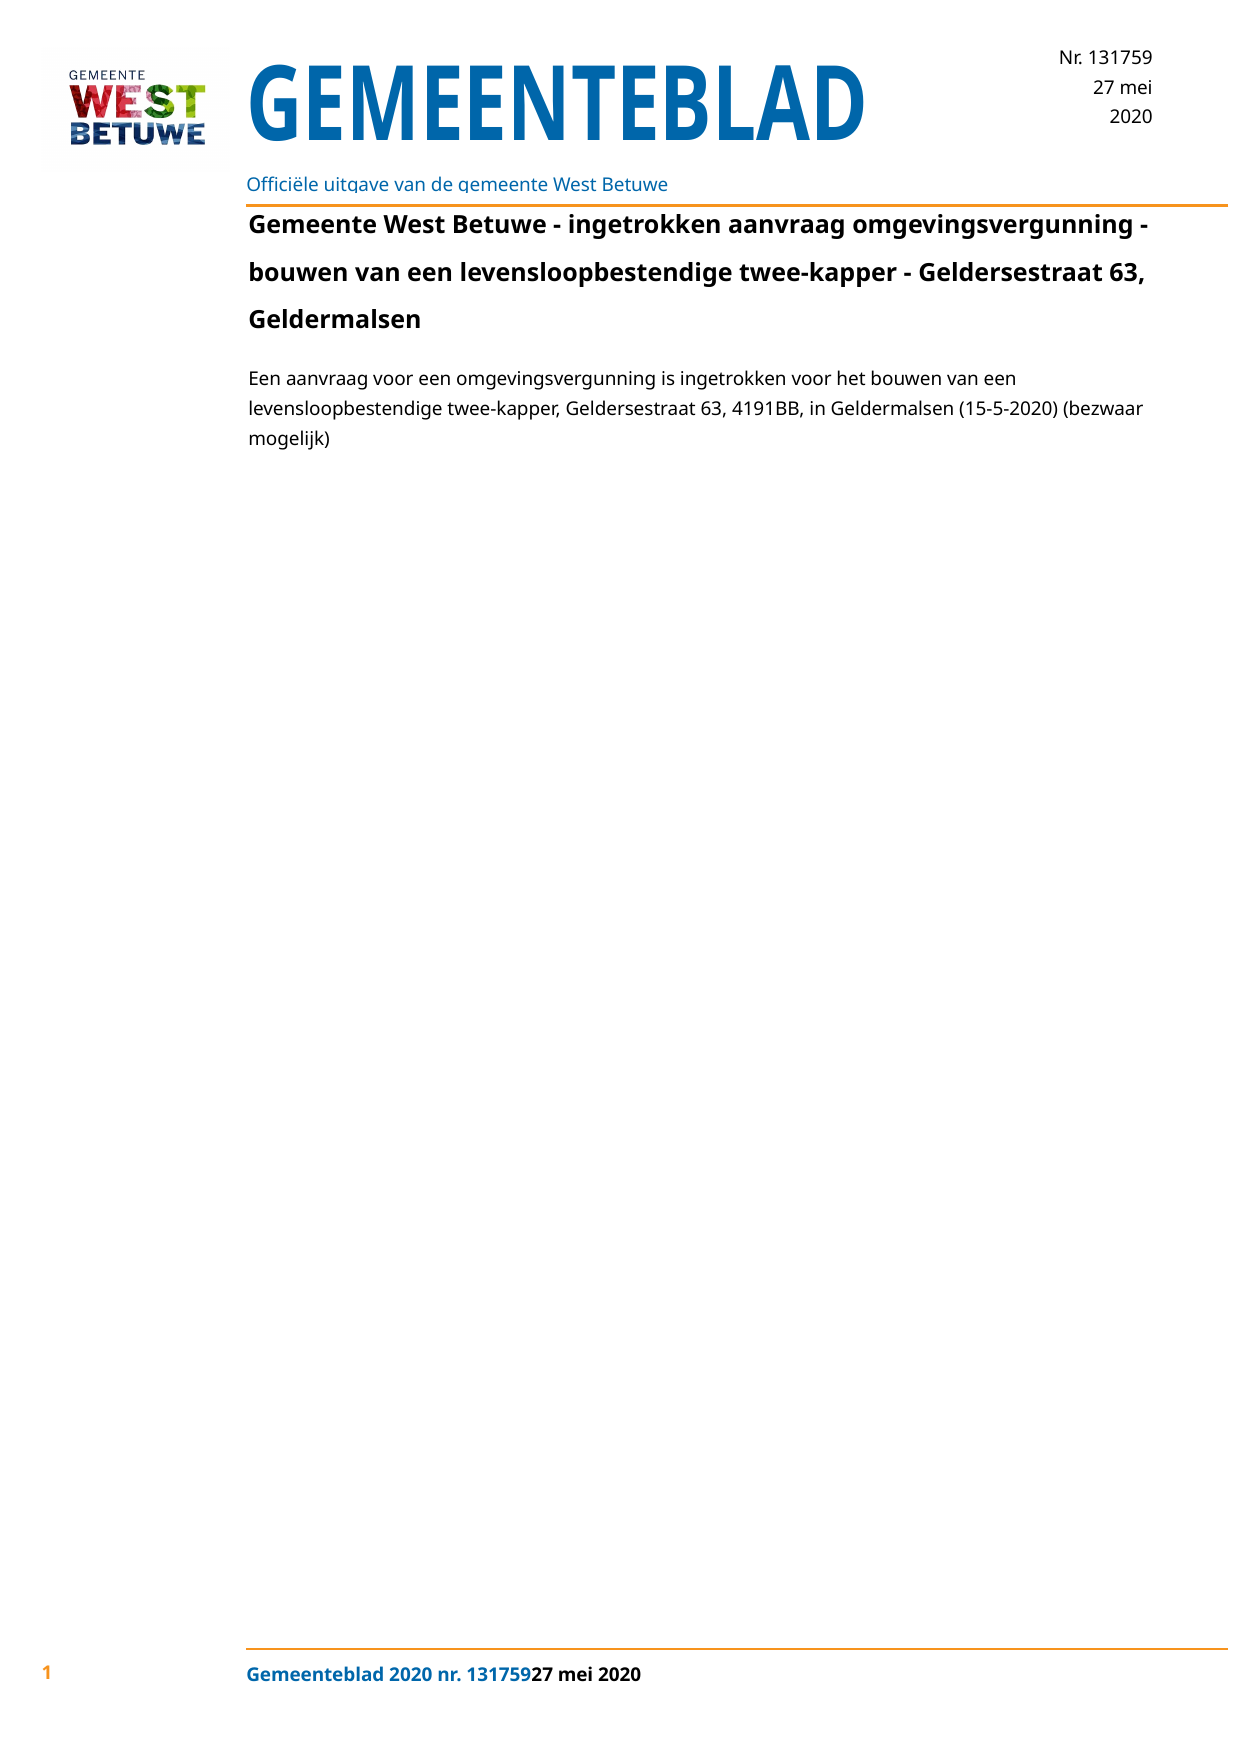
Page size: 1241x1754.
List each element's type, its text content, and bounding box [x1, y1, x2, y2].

picture [41, 47, 231, 172]
text Een aanvraag voor een omgevingsvergunning is ingetrokken voor het bouwen van een levensloopbestendige twee-kapper, Geldersestraat 63, 4191BB, in Geldermalsen (15-5-2020) (bezwaar mogelijk) [248, 366, 1152, 450]
text Gemeente West Betuwe - ingetrokken aanvraag omgevingsvergunning - bouwen van een levensloopbestendige twee-kapper - Geldersestraat 63, Geldermalsen [248, 207, 1152, 336]
